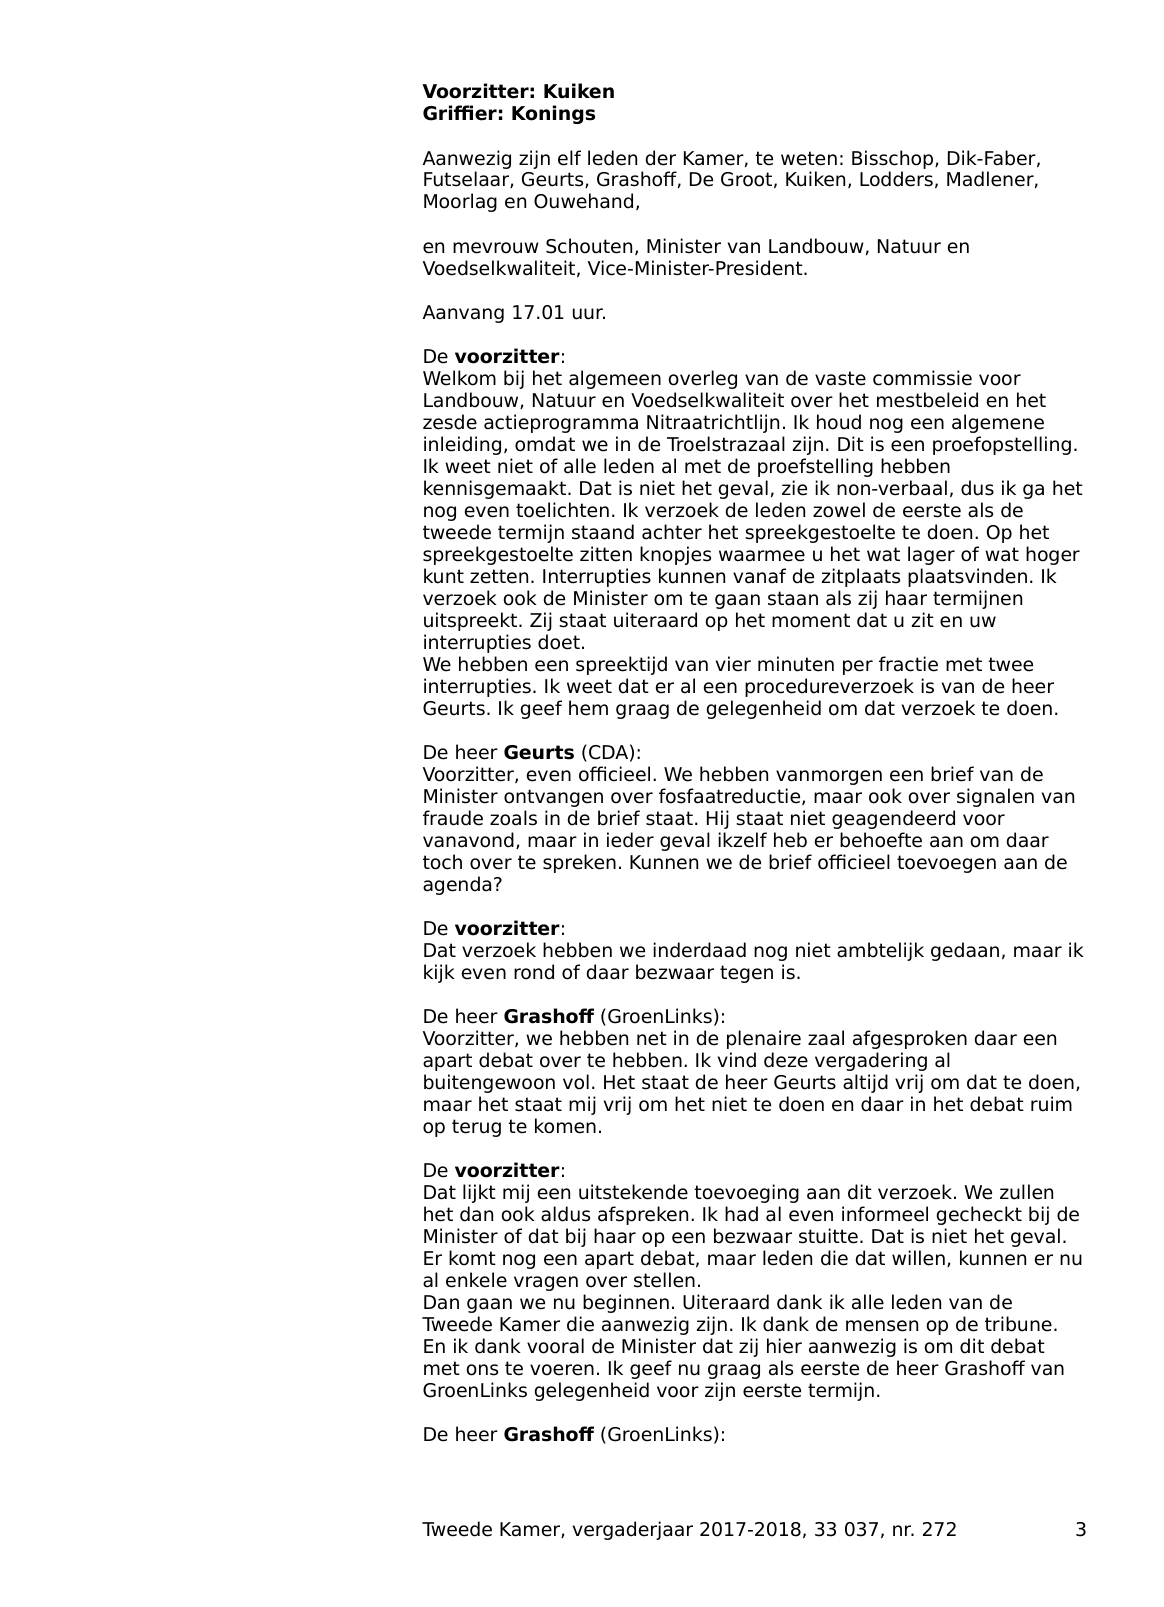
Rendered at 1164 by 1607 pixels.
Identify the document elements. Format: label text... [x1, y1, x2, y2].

text De voorzitter: [422, 1160, 1087, 1182]
text Voorzitter: Kuiken [422, 81, 1087, 103]
text Aanvang 17.01 uur. [422, 302, 1087, 324]
text Aanwezig zijn elf leden der Kamer, te weten: Bisschop, Dik-Faber, Futselaar, Geurts, Grashoff, De Groot, Kuiken, Lodders, Madlener, Moorlag en Ouwehand, [422, 147, 1087, 213]
text We hebben een spreektijd van vier minuten per fractie met twee interrupties. Ik weet dat er al een procedureverzoek is van de heer Geurts. Ik geef hem graag de gelegenheid om dat verzoek te doen. [422, 653, 1087, 719]
text De voorzitter: [422, 918, 1087, 940]
text Griffier: Konings [422, 103, 1087, 125]
text De voorzitter: [422, 346, 1087, 368]
text Welkom bij het algemeen overleg van de vaste commissie voor Landbouw, Natuur en Voedselkwaliteit over het mestbeleid en het zesde actieprogramma Nitraatrichtlijn. Ik houd nog een algemene inleiding, omdat we in de Troelstrazaal zijn. Dit is een proefopstelling. Ik weet niet of alle leden al met de proefstelling hebben kennisgemaakt. Dat is niet het geval, zie ik non-verbaal, dus ik ga het nog even toelichten. Ik verzoek de leden zowel de eerste als de tweede termijn staand achter het spreekgestoelte te doen. Op het spreekgestoelte zitten knopjes waarmee u het wat lager of wat hoger kunt zetten. Interrupties kunnen vanaf de zitplaats plaatsvinden. Ik verzoek ook de Minister om te gaan staan als zij haar termijnen uitspreekt. Zij staat uiteraard op het moment dat u zit en uw interrupties doet. [422, 368, 1087, 653]
text en mevrouw Schouten, Minister van Landbouw, Natuur en Voedselkwaliteit, Vice-Minister-President. [422, 236, 1087, 279]
text Dat lijkt mij een uitstekende toevoeging aan dit verzoek. We zullen het dan ook aldus afspreken. Ik had al even informeel gecheckt bij de Minister of dat bij haar op een bezwaar stuitte. Dat is niet het geval. Er komt nog een apart debat, maar leden die dat willen, kunnen er nu al enkele vragen over stellen. [422, 1182, 1087, 1292]
text De heer Geurts (CDA): [422, 742, 1087, 764]
text Voorzitter, we hebben net in de plenaire zaal afgesproken daar een apart debat over te hebben. Ik vind deze vergadering al buitengewoon vol. Het staat de heer Geurts altijd vrij om dat te doen, maar het staat mij vrij om het niet te doen en daar in het debat ruim op terug te komen. [422, 1028, 1087, 1138]
text Dan gaan we nu beginnen. Uiteraard dank ik alle leden van de Tweede Kamer die aanwezig zijn. Ik dank de mensen op de tribune. En ik dank vooral de Minister dat zij hier aanwezig is om dit debat met ons te voeren. Ik geef nu graag als eerste de heer Grashoff van GroenLinks gelegenheid voor zijn eerste termijn. [422, 1292, 1087, 1402]
text De heer Grashoff (GroenLinks): [422, 1006, 1087, 1028]
text Voorzitter, even officieel. We hebben vanmorgen een brief van de Minister ontvangen over fosfaatreductie, maar ook over signalen van fraude zoals in de brief staat. Hij staat niet geagendeerd voor vanavond, maar in ieder geval ikzelf heb er behoefte aan om daar toch over te spreken. Kunnen we de brief officieel toevoegen aan de agenda? [422, 764, 1087, 896]
text Dat verzoek hebben we inderdaad nog niet ambtelijk gedaan, maar ik kijk even rond of daar bezwaar tegen is. [422, 940, 1087, 984]
text De heer Grashoff (GroenLinks): [422, 1424, 1087, 1446]
